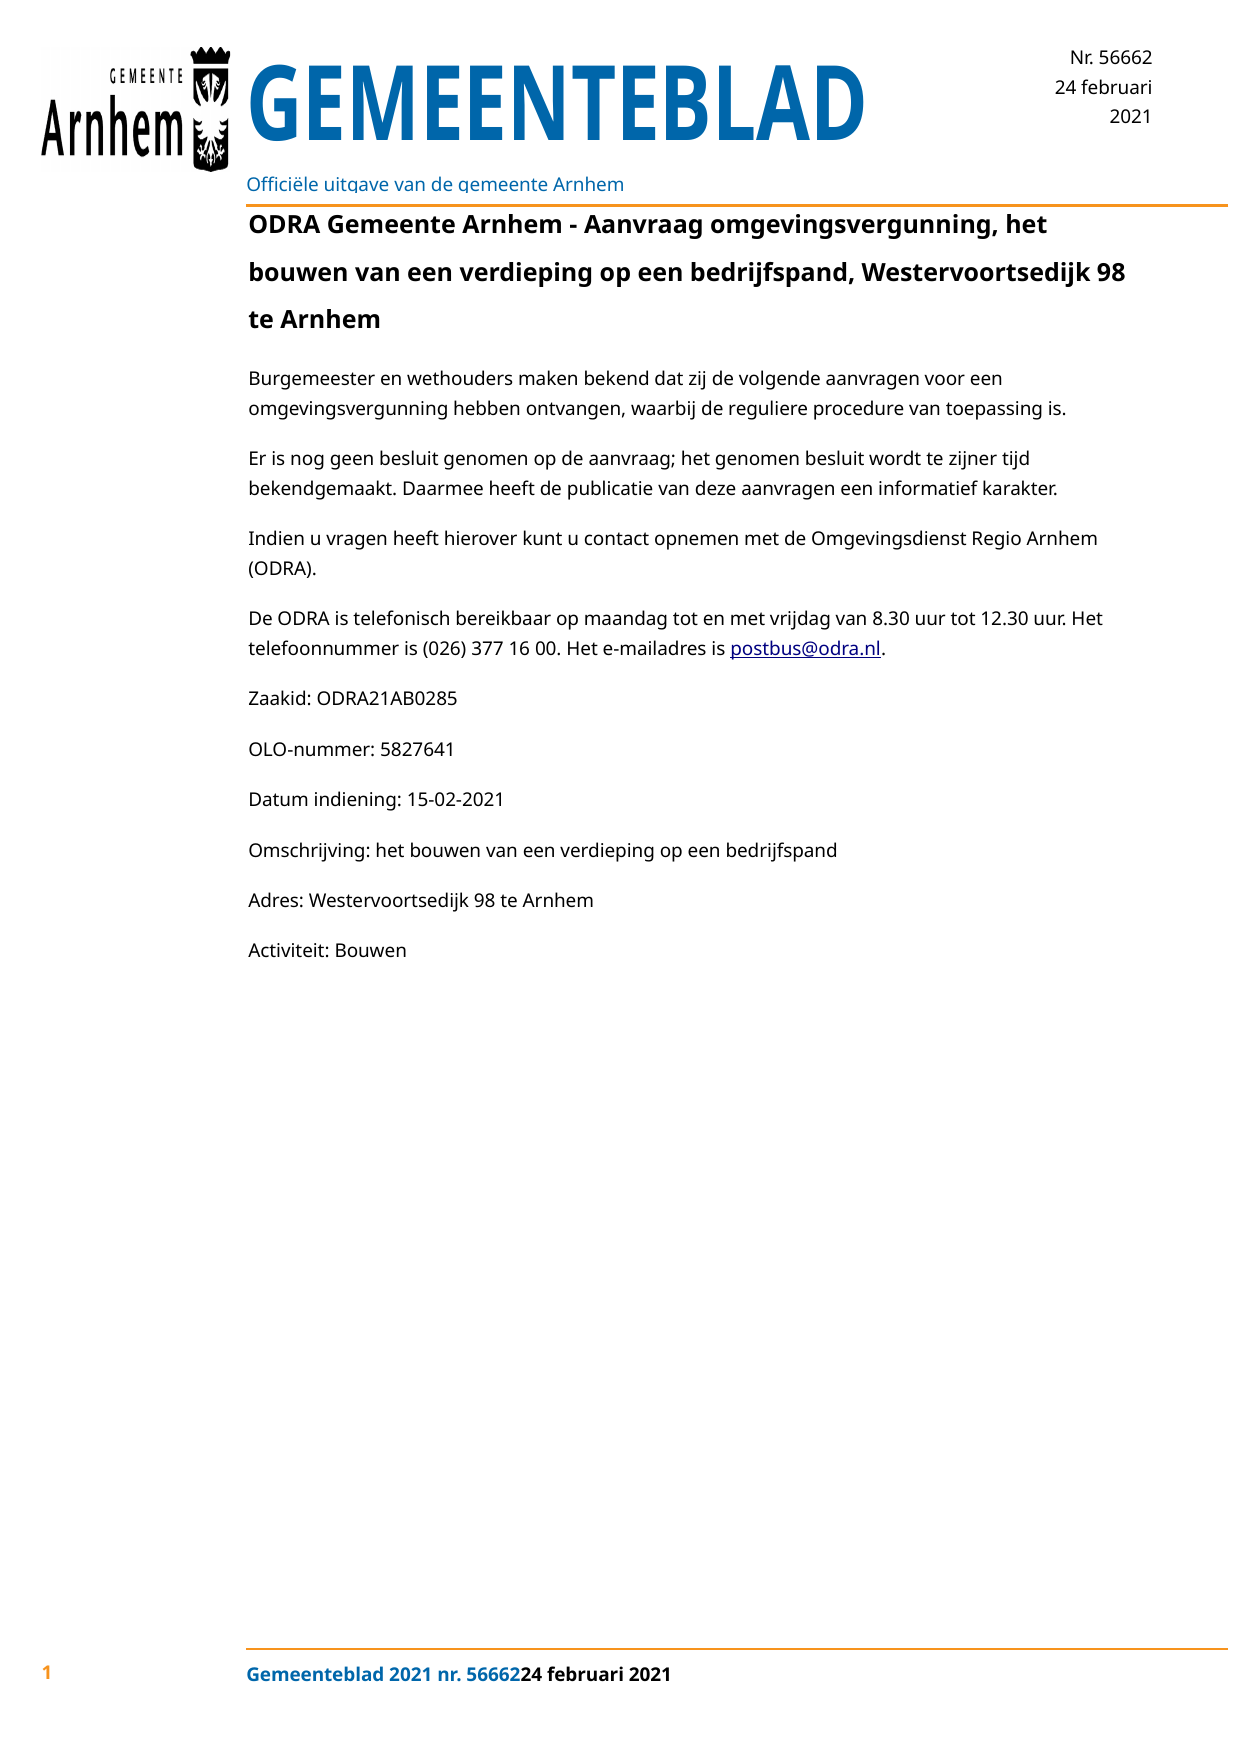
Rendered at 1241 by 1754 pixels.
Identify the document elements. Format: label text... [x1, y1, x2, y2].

text Er is nog geen besluit genomen op de aanvraag; het genomen besluit wordt te zijner tijd bekendgemaakt. Daarmee heeft de publicatie van deze aanvragen een informatief karakter. [248, 446, 1152, 501]
text Indien u vragen heeft hierover kunt u contact opnemen met de Omgevingsdienst Regio Arnhem (ODRA). [248, 526, 1152, 581]
text Activiteit: Bouwen [248, 938, 1152, 963]
picture [41, 47, 231, 172]
text ODRA Gemeente Arnhem - Aanvraag omgevingsvergunning, het bouwen van een verdieping op een bedrijfspand, Westervoortsedijk 98 te Arnhem [248, 207, 1152, 336]
text Adres: Westervoortsedijk 98 te Arnhem [248, 887, 1152, 913]
text Zaakid: ODRA21AB0285 [248, 686, 1152, 711]
text Omschrijving: het bouwen van een verdieping op een bedrijfspand [248, 837, 1152, 862]
text Burgemeester en wethouders maken bekend dat zij de volgende aanvragen voor een omgevingsvergunning hebben ontvangen, waarbij de reguliere procedure van toepassing is. [248, 366, 1152, 421]
text De ODRA is telefonisch bereikbaar op maandag tot en met vrijdag van 8.30 uur tot 12.30 uur. Het telefoonnummer is (026) 377 16 00. Het e-mailadres is postbus@odra.nl. [248, 606, 1152, 661]
text OLO-nummer: 5827641 [248, 736, 1152, 762]
text Datum indiening: 15-02-2021 [248, 786, 1152, 812]
